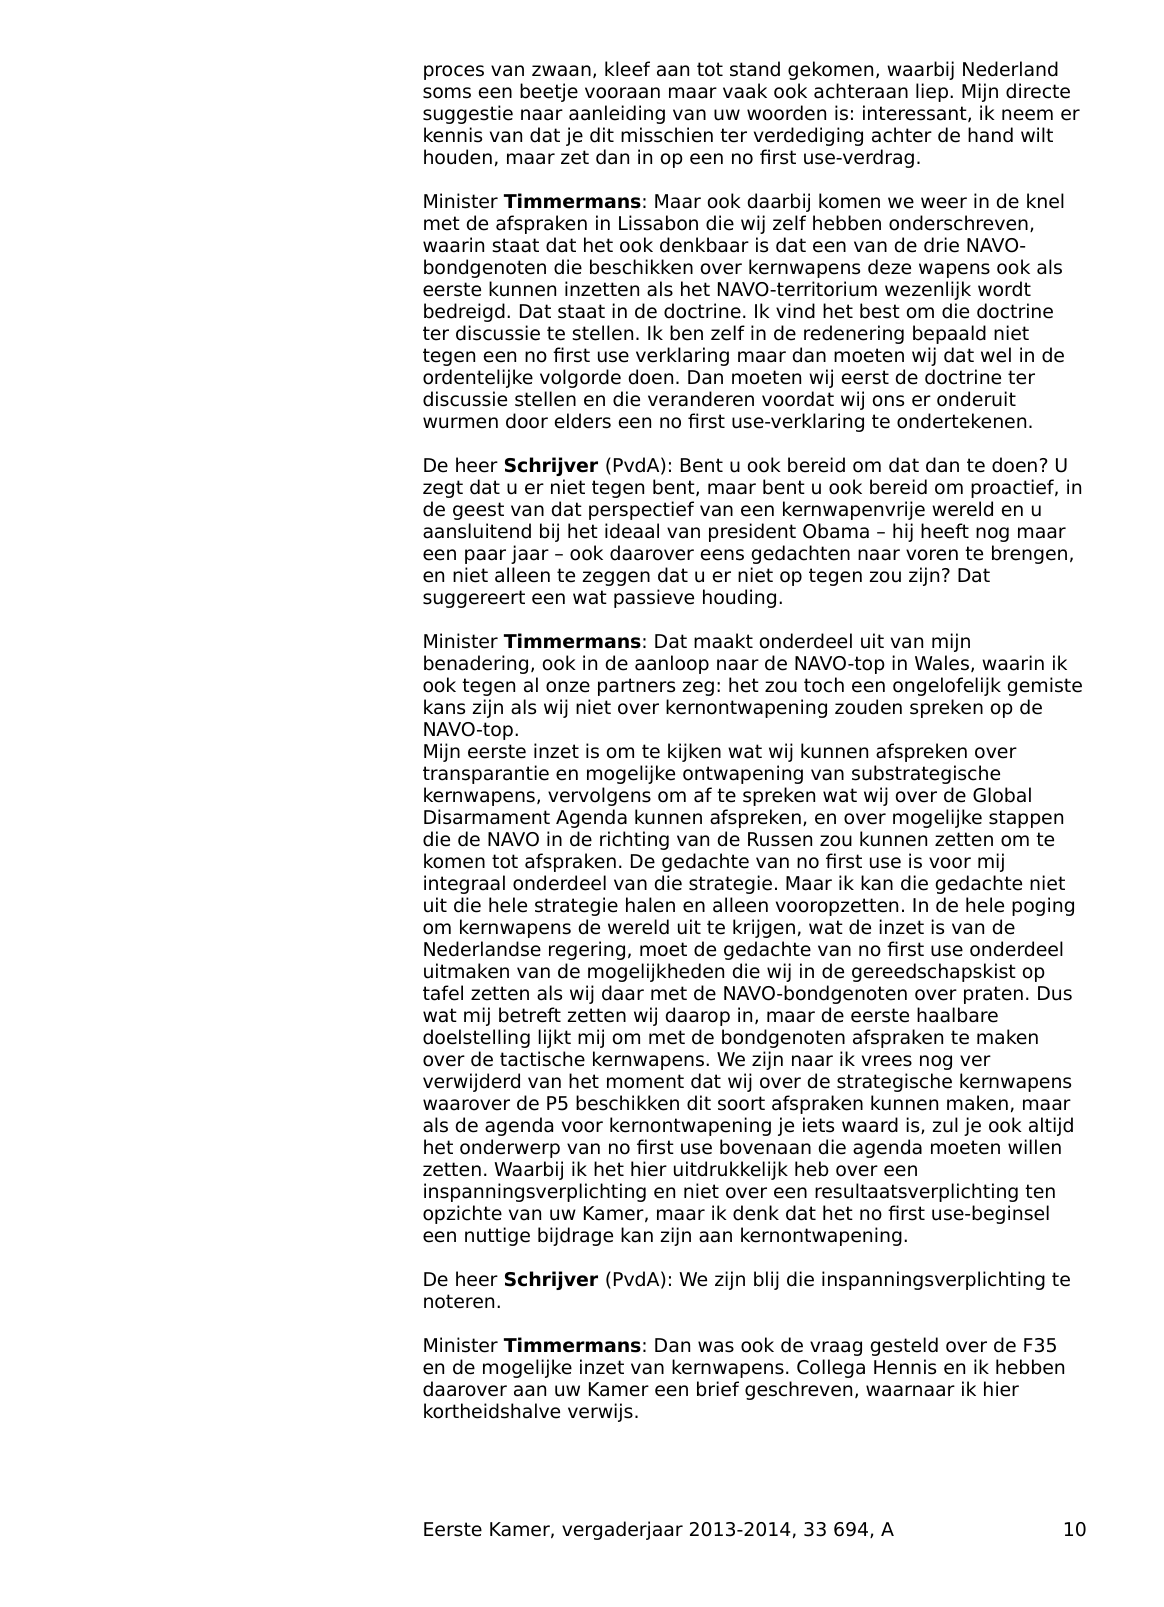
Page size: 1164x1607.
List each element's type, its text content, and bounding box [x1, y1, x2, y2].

text Minister Timmermans: Maar ook daarbij komen we weer in de knel met de afspraken in Lissabon die wij zelf hebben onderschreven, waarin staat dat het ook denkbaar is dat een van de drie NAVO-bondgenoten die beschikken over kernwapens deze wapens ook als eerste kunnen inzetten als het NAVO-territorium wezenlijk wordt bedreigd. Dat staat in de doctrine. Ik vind het best om die doctrine ter discussie te stellen. Ik ben zelf in de redenering bepaald niet tegen een no first use verklaring maar dan moeten wij dat wel in de ordentelijke volgorde doen. Dan moeten wij eerst de doctrine ter discussie stellen en die veranderen voordat wij ons er onderuit wurmen door elders een no first use-verklaring te ondertekenen. [422, 191, 1087, 433]
text De heer Schrijver (PvdA): We zijn blij die inspanningsverplichting te noteren. [422, 1269, 1087, 1313]
text De heer Schrijver (PvdA): Bent u ook bereid om dat dan te doen? U zegt dat u er niet tegen bent, maar bent u ook bereid om proactief, in de geest van dat perspectief van een kernwapenvrije wereld en u aansluitend bij het ideaal van president Obama – hij heeft nog maar een paar jaar – ook daarover eens gedachten naar voren te brengen, en niet alleen te zeggen dat u er niet op tegen zou zijn? Dat suggereert een wat passieve houding. [422, 455, 1087, 609]
text Mijn eerste inzet is om te kijken wat wij kunnen afspreken over transparantie en mogelijke ontwapening van substrategische kernwapens, vervolgens om af te spreken wat wij over de Global Disarmament Agenda kunnen afspreken, en over mogelijke stappen die de NAVO in de richting van de Russen zou kunnen zetten om te komen tot afspraken. De gedachte van no first use is voor mij integraal onderdeel van die strategie. Maar ik kan die gedachte niet uit die hele strategie halen en alleen vooropzetten. In de hele poging om kernwapens de wereld uit te krijgen, wat de inzet is van de Nederlandse regering, moet de gedachte van no first use onderdeel uitmaken van de mogelijkheden die wij in de gereedschapskist op tafel zetten als wij daar met de NAVO-bondgenoten over praten. Dus wat mij betreft zetten wij daarop in, maar de eerste haalbare doelstelling lijkt mij om met de bondgenoten afspraken te maken over de tactische kernwapens. We zijn naar ik vrees nog ver verwijderd van het moment dat wij over de strategische kernwapens waarover de P5 beschikken dit soort afspraken kunnen maken, maar als de agenda voor kernontwapening je iets waard is, zul je ook altijd het onderwerp van no first use bovenaan die agenda moeten willen zetten. Waarbij ik het hier uitdrukkelijk heb over een inspanningsverplichting en niet over een resultaatsverplichting ten opzichte van uw Kamer, maar ik denk dat het no first use-beginsel een nuttige bijdrage kan zijn aan kernontwapening. [422, 741, 1087, 1247]
text Minister Timmermans: Dan was ook de vraag gesteld over de F35 en de mogelijke inzet van kernwapens. Collega Hennis en ik hebben daarover aan uw Kamer een brief geschreven, waarnaar ik hier kortheidshalve verwijs. [422, 1335, 1087, 1423]
text Minister Timmermans: Dat maakt onderdeel uit van mijn benadering, ook in de aanloop naar de NAVO-top in Wales, waarin ik ook tegen al onze partners zeg: het zou toch een ongelofelijk gemiste kans zijn als wij niet over kernontwapening zouden spreken op de NAVO-top. [422, 631, 1087, 741]
text proces van zwaan, kleef aan tot stand gekomen, waarbij Nederland soms een beetje vooraan maar vaak ook achteraan liep. Mijn directe suggestie naar aanleiding van uw woorden is: interessant, ik neem er kennis van dat je dit misschien ter verdediging achter de hand wilt houden, maar zet dan in op een no first use-verdrag. [422, 59, 1087, 169]
